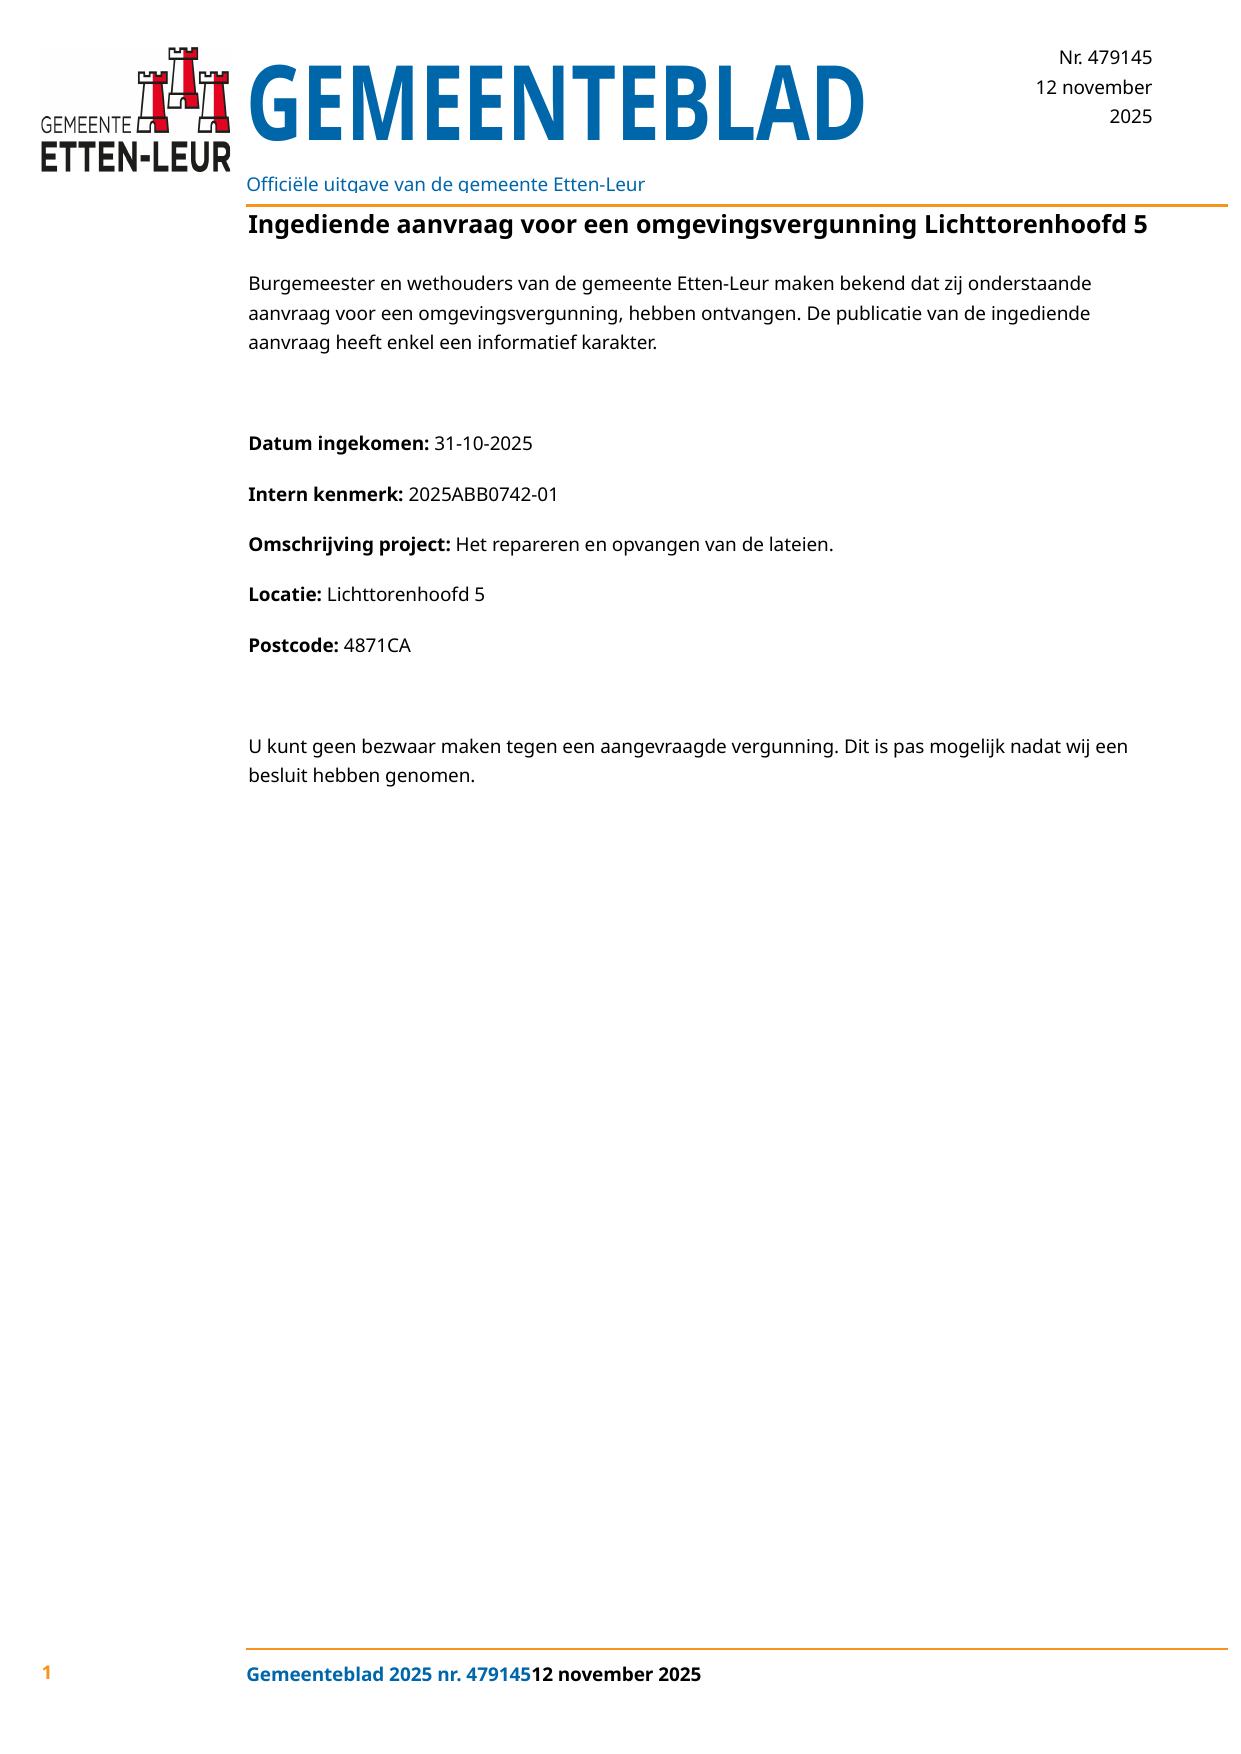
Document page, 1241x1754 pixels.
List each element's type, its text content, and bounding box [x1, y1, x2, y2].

text Datum ingekomen: 31-10-2025 [248, 430, 1152, 456]
text Intern kenmerk: 2025ABB0742-01 [248, 481, 1152, 506]
text Locatie: Lichttorenhoofd 5 [248, 582, 1152, 607]
text Omschrijving project: Het repareren en opvangen van de lateien. [248, 531, 1152, 557]
picture [41, 47, 231, 172]
text U kunt geen bezwaar maken tegen een aangevraagde vergunning. Dit is pas mogelijk nadat wij een besluit hebben genomen. [248, 733, 1152, 788]
text Ingediende aanvraag voor een omgevingsvergunning Lichttorenhoofd 5 [248, 207, 1152, 241]
text Burgemeester en wethouders van de gemeente Etten-Leur maken bekend dat zij onderstaande aanvraag voor een omgevingsvergunning, hebben ontvangen. De publicatie van de ingediende aanvraag heeft enkel een informatief karakter. [248, 270, 1152, 355]
text Postcode: 4871CA [248, 632, 1152, 658]
